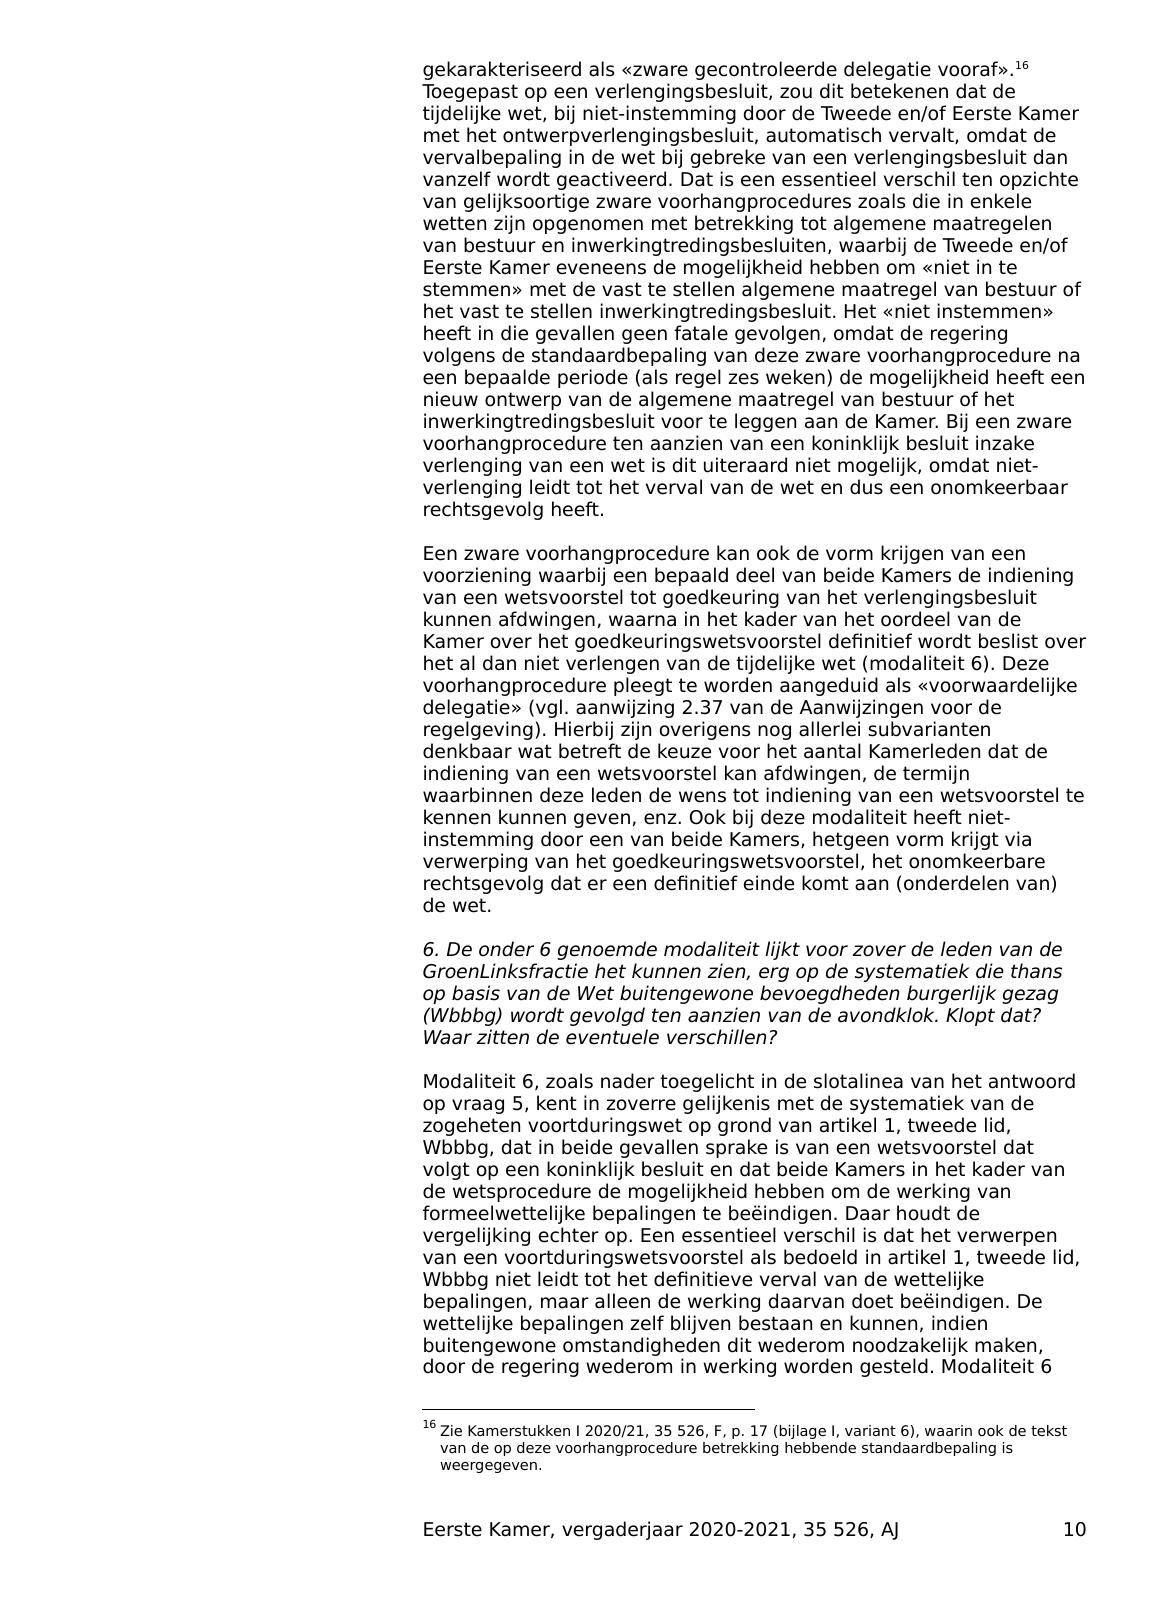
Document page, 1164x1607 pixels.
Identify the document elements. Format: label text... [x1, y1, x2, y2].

text gekarakteriseerd als «zware gecontroleerde delegatie vooraf». Toegepast op een verlengingsbesluit, zou dit betekenen dat de tijdelijke wet, bij niet-instemming door de Tweede en/of Eerste Kamer met het ontwerpverlengingsbesluit, automatisch vervalt, omdat de vervalbepaling in de wet bij gebreke van een verlengingsbesluit dan vanzelf wordt geactiveerd. Dat is een essentieel verschil ten opzichte van gelijksoortige zware voorhangprocedures zoals die in enkele wetten zijn opgenomen met betrekking tot algemene maatregelen van bestuur en inwerkingtredingsbesluiten, waarbij de Tweede en/of Eerste Kamer eveneens de mogelijkheid hebben om «niet in te stemmen» met de vast te stellen algemene maatregel van bestuur of het vast te stellen inwerkingtredingsbesluit. Het «niet instemmen» heeft in die gevallen geen fatale gevolgen, omdat de regering volgens de standaardbepaling van deze zware voorhangprocedure na een bepaalde periode (als regel zes weken) de mogelijkheid heeft een nieuw ontwerp van de algemene maatregel van bestuur of het inwerkingtredingsbesluit voor te leggen aan de Kamer. Bij een zware voorhangprocedure ten aanzien van een koninklijk besluit inzake verlenging van een wet is dit uiteraard niet mogelijk, omdat niet-verlenging leidt tot het verval van de wet en dus een onomkeerbaar rechtsgevolg heeft. [422, 59, 1087, 521]
text Modaliteit 6, zoals nader toegelicht in de slotalinea van het antwoord op vraag 5, kent in zoverre gelijkenis met de systematiek van de zogeheten voortduringswet op grond van artikel 1, tweede lid, Wbbbg, dat in beide gevallen sprake is van een wetsvoorstel dat volgt op een koninklijk besluit en dat beide Kamers in het kader van de wetsprocedure de mogelijkheid hebben om de werking van formeelwettelijke bepalingen te beëindigen. Daar houdt de vergelijking echter op. Een essentieel verschil is dat het verwerpen van een voortduringswetsvoorstel als bedoeld in artikel 1, tweede lid, Wbbbg niet leidt tot het definitieve verval van de wettelijke bepalingen, maar alleen de werking daarvan doet beëindigen. De wettelijke bepalingen zelf blijven bestaan en kunnen, indien buitengewone omstandigheden dit wederom noodzakelijk maken, door de regering wederom in werking worden gesteld. Modaliteit 6 [422, 1071, 1087, 1378]
text Een zware voorhangprocedure kan ook de vorm krijgen van een voorziening waarbij een bepaald deel van beide Kamers de indiening van een wetsvoorstel tot goedkeuring van het verlengingsbesluit kunnen afdwingen, waarna in het kader van het oordeel van de Kamer over het goedkeuringswetsvoorstel definitief wordt beslist over het al dan niet verlengen van de tijdelijke wet (modaliteit 6). Deze voorhangprocedure pleegt te worden aangeduid als «voorwaardelijke delegatie» (vgl. aanwijzing 2.37 van de Aanwijzingen voor de regelgeving). Hierbij zijn overigens nog allerlei subvarianten denkbaar wat betreft de keuze voor het aantal Kamerleden dat de indiening van een wetsvoorstel kan afdwingen, de termijn waarbinnen deze leden de wens tot indiening van een wetsvoorstel te kennen kunnen geven, enz. Ook bij deze modaliteit heeft niet-instemming door een van beide Kamers, hetgeen vorm krijgt via verwerping van het goedkeuringswetsvoorstel, het onomkeerbare rechtsgevolg dat er een definitief einde komt aan (onderdelen van) de wet. [422, 543, 1087, 916]
text 6. De onder 6 genoemde modaliteit lijkt voor zover de leden van de GroenLinksfractie het kunnen zien, erg op de systematiek die thans op basis van de Wet buitengewone bevoegdheden burgerlijk gezag (Wbbbg) wordt gevolgd ten aanzien van de avondklok. Klopt dat? Waar zitten de eventuele verschillen? [422, 939, 1087, 1048]
text Zie Kamerstukken I 2020/21, 35 526, F, p. 17 (bijlage I, variant 6), waarin ook de tekst van de op deze voorhangprocedure betrekking hebbende standaardbepaling is weergegeven. [422, 1418, 1087, 1474]
